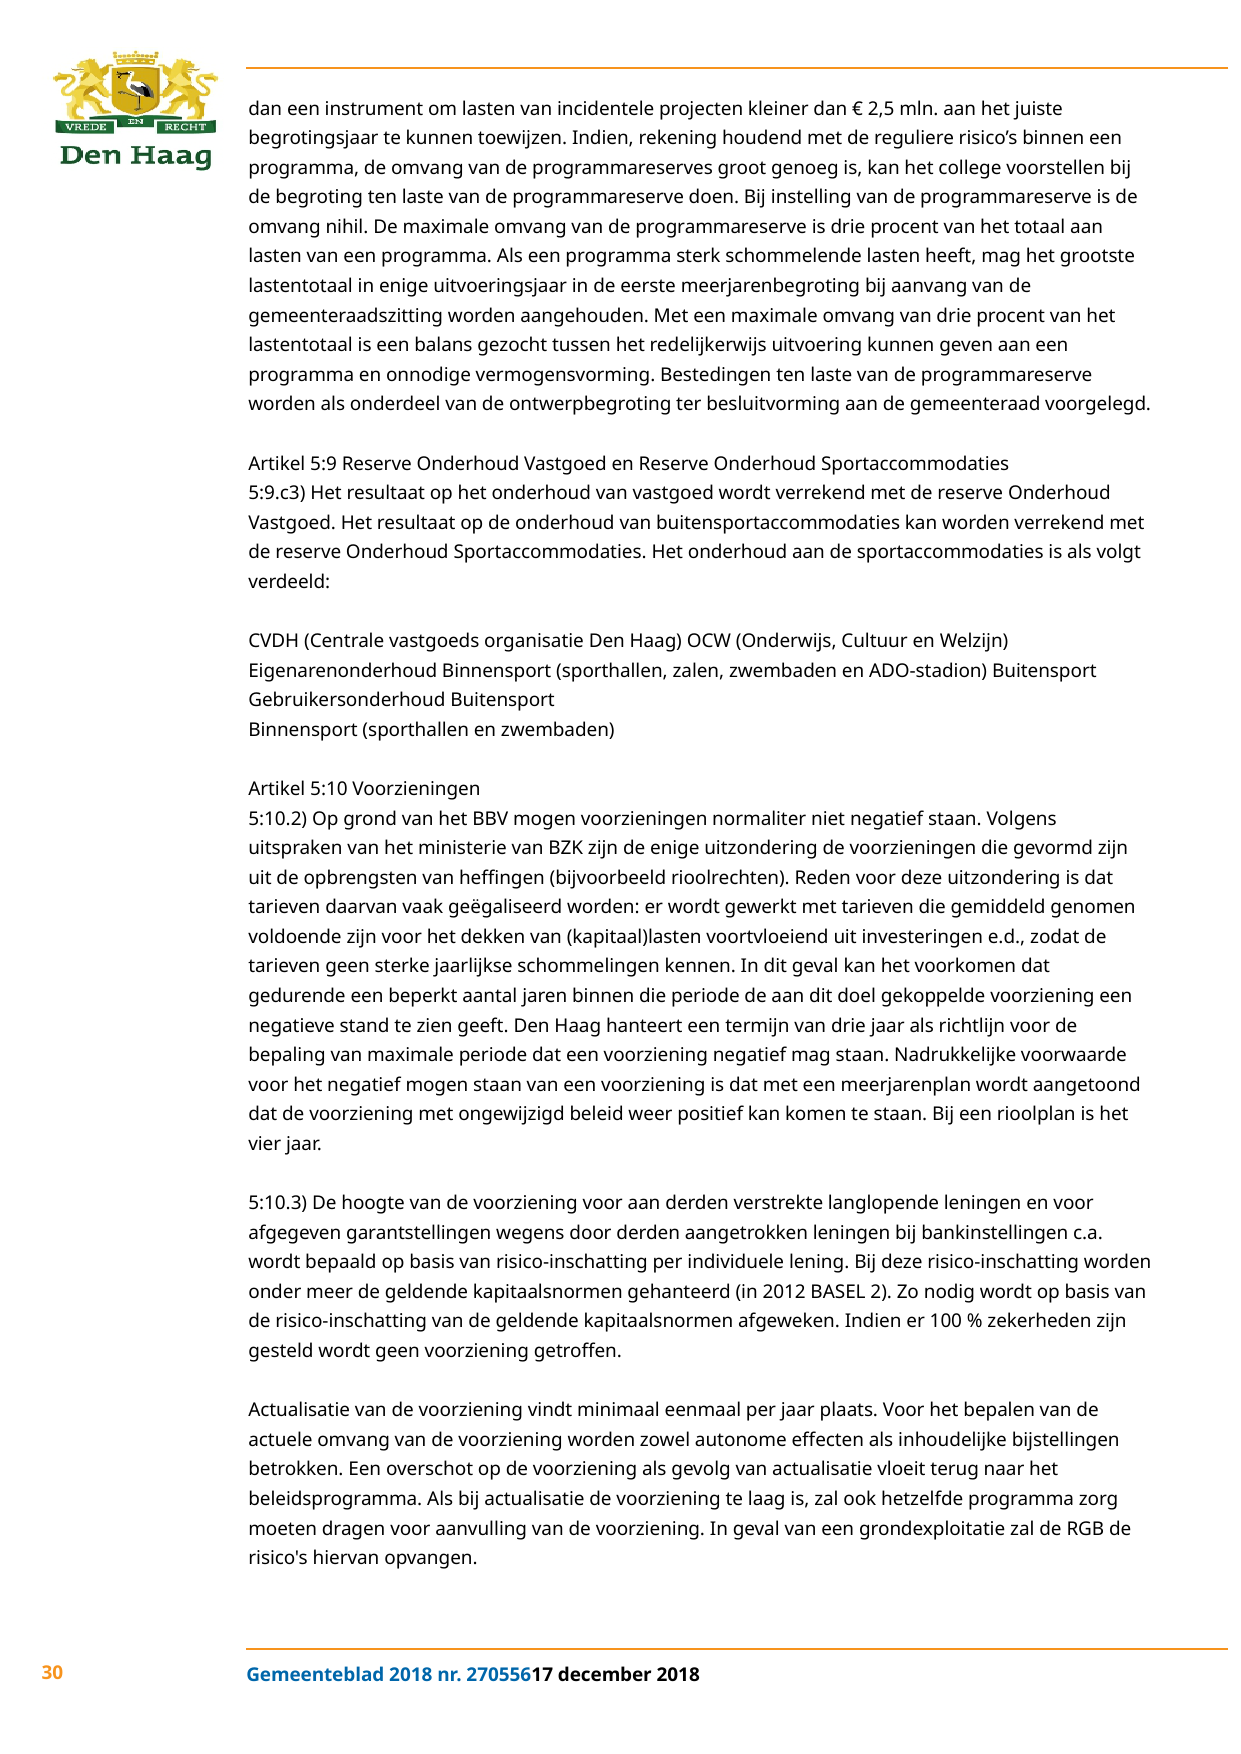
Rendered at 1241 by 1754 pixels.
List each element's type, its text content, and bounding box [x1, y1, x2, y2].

text 5:10.3) De hoogte van de voorziening voor aan derden verstrekte langlopende leningen en voor afgegeven garantstellingen wegens door derden aangetrokken leningen bij bankinstellingen c.a. wordt bepaald op basis van risico-inschatting per individuele lening. Bij deze risico-inschatting worden onder meer de geldende kapitaalsnormen gehanteerd (in 2012 BASEL 2). Zo nodig wordt op basis van de risico-inschatting van de geldende kapitaalsnormen afgeweken. Indien er 100 % zekerheden zijn gesteld wordt geen voorziening getroffen. [248, 1189, 1152, 1363]
text Eigenarenonderhoud Binnensport (sporthallen, zalen, zwembaden en ADO-stadion) Buitensport [248, 657, 1152, 683]
text Artikel 5:10 Voorzieningen [248, 775, 1152, 801]
text dan een instrument om lasten van incidentele projecten kleiner dan € 2,5 mln. aan het juiste begrotingsjaar te kunnen toewijzen. Indien, rekening houdend met de reguliere risico’s binnen een programma, de omvang van de programmareserves groot genoeg is, kan het college voorstellen bij de begroting ten laste van de programmareserve doen. Bij instelling van de programmareserve is de omvang nihil. De maximale omvang van de programmareserve is drie procent van het totaal aan lasten van een programma. Als een programma sterk schommelende lasten heeft, mag het grootste lastentotaal in enige uitvoeringsjaar in de eerste meerjarenbegroting bij aanvang van de gemeenteraadszitting worden aangehouden. Met een maximale omvang van drie procent van het lastentotaal is een balans gezocht tussen het redelijkerwijs uitvoering kunnen geven aan een programma en onnodige vermogensvorming. Bestedingen ten laste van de programmareserve worden als onderdeel van de ontwerpbegroting ter besluitvorming aan de gemeenteraad voorgelegd. [248, 95, 1152, 416]
text Binnensport (sporthallen en zwembaden) [248, 716, 1152, 742]
text Actualisatie van de voorziening vindt minimaal eenmaal per jaar plaats. Voor het bepalen van de actuele omvang van de voorziening worden zowel autonome effecten als inhoudelijke bijstellingen betrokken. Een overschot op de voorziening als gevolg van actualisatie vloeit terug naar het beleidsprogramma. Als bij actualisatie de voorziening te laag is, zal ook hetzelfde programma zorg moeten dragen voor aanvulling van de voorziening. In geval van een grondexploitatie zal de RGB de risico's hiervan opvangen. [248, 1396, 1152, 1570]
text Artikel 5:9 Reserve Onderhoud Vastgoed en Reserve Onderhoud Sportaccommodaties [248, 450, 1152, 476]
text Gebruikersonderhoud Buitensport [248, 686, 1152, 712]
picture [41, 47, 231, 172]
text 5:10.2) Op grond van het BBV mogen voorzieningen normaliter niet negatief staan. Volgens uitspraken van het ministerie van BZK zijn de enige uitzondering de voorzieningen die gevormd zijn uit de opbrengsten van heffingen (bijvoorbeeld rioolrechten). Reden voor deze uitzondering is dat tarieven daarvan vaak geëgaliseerd worden: er wordt gewerkt met tarieven die gemiddeld genomen voldoende zijn voor het dekken van (kapitaal)lasten voortvloeiend uit investeringen e.d., zodat de tarieven geen sterke jaarlijkse schommelingen kennen. In dit geval kan het voorkomen dat gedurende een beperkt aantal jaren binnen die periode de aan dit doel gekoppelde voorziening een negatieve stand te zien geeft. Den Haag hanteert een termijn van drie jaar als richtlijn voor de bepaling van maximale periode dat een voorziening negatief mag staan. Nadrukkelijke voorwaarde voor het negatief mogen staan van een voorziening is dat met een meerjarenplan wordt aangetoond dat de voorziening met ongewijzigd beleid weer positief kan komen te staan. Bij een rioolplan is het vier jaar. [248, 805, 1152, 1156]
text 5:9.c3) Het resultaat op het onderhoud van vastgoed wordt verrekend met de reserve Onderhoud Vastgoed. Het resultaat op de onderhoud van buitensportaccommodaties kan worden verrekend met de reserve Onderhoud Sportaccommodaties. Het onderhoud aan de sportaccommodaties is als volgt verdeeld: [248, 479, 1152, 594]
text CVDH (Centrale vastgoeds organisatie Den Haag) OCW (Onderwijs, Cultuur en Welzijn) [248, 627, 1152, 653]
